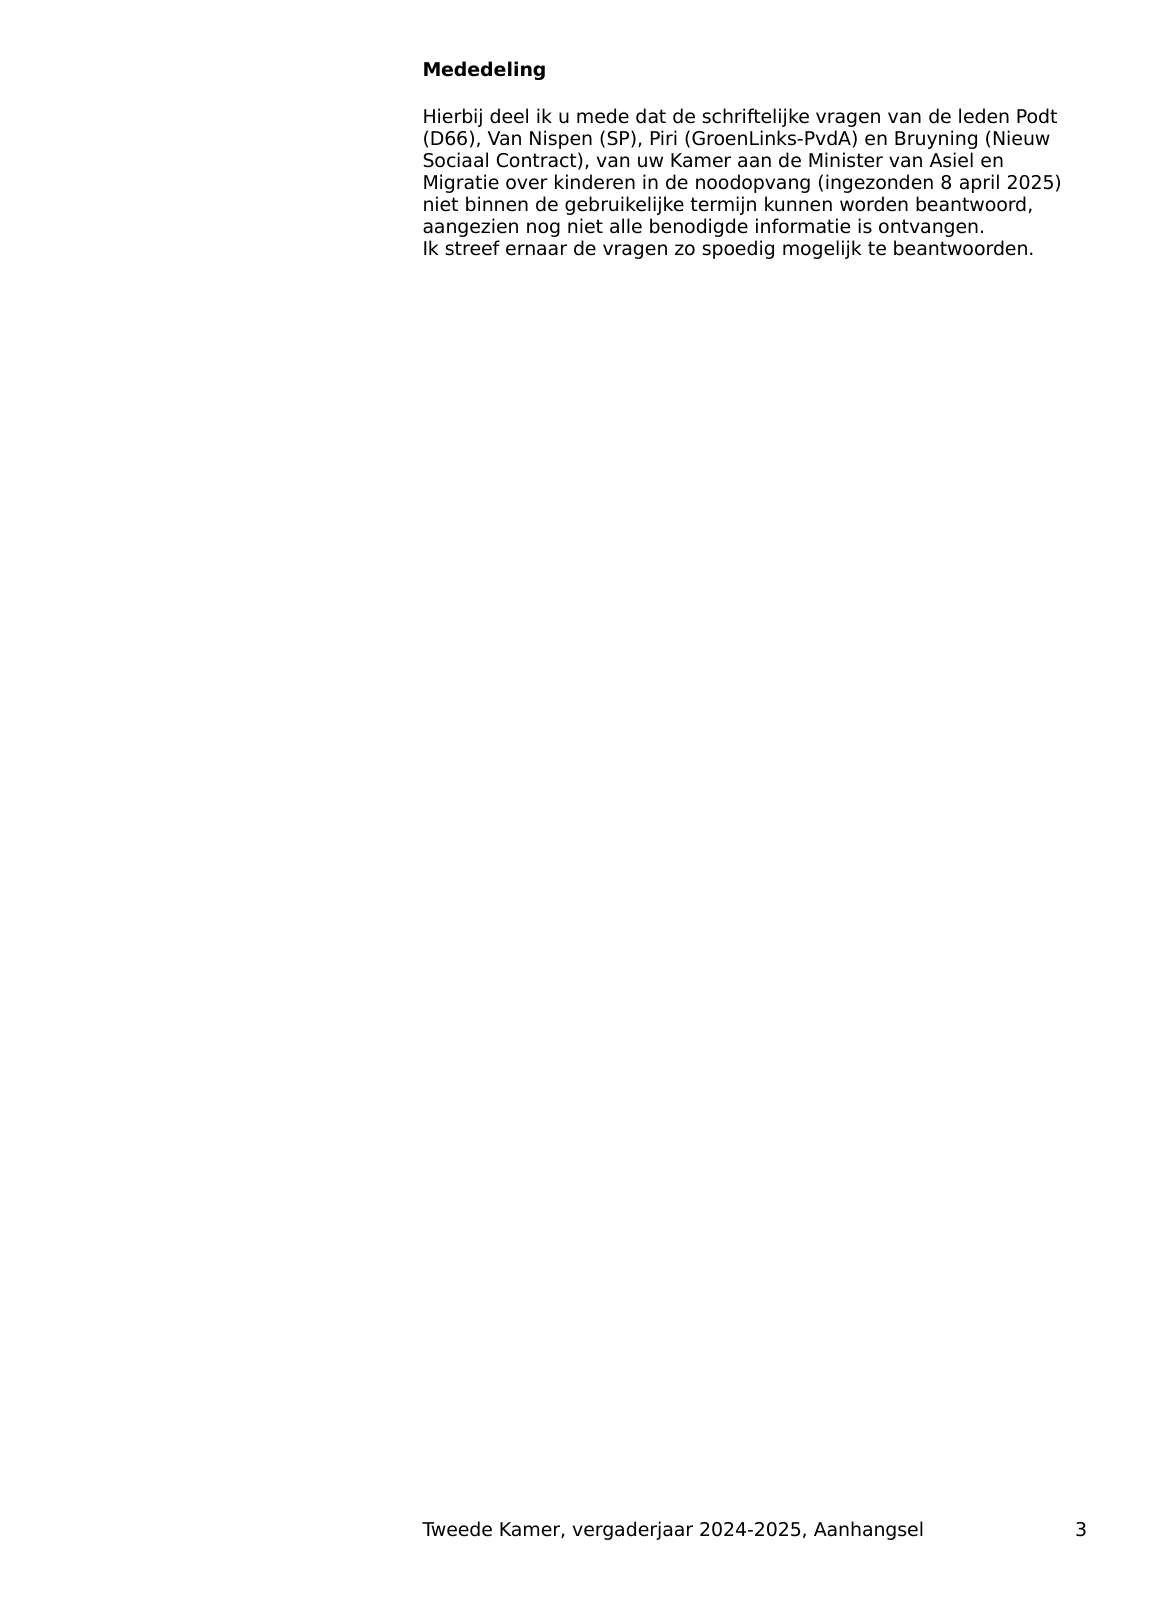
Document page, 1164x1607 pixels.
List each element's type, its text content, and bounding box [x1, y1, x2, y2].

text Hierbij deel ik u mede dat de schriftelijke vragen van de leden Podt (D66), Van Nispen (SP), Piri (GroenLinks-PvdA) en Bruyning (Nieuw Sociaal Contract), van uw Kamer aan de Minister van Asiel en Migratie over kinderen in de noodopvang (ingezonden 8 april 2025) niet binnen de gebruikelijke termijn kunnen worden beantwoord, aangezien nog niet alle benodigde informatie is ontvangen. [422, 106, 1087, 238]
text Ik streef ernaar de vragen zo spoedig mogelijk te beantwoorden. [422, 238, 1087, 260]
subtitle Mededeling [422, 59, 1087, 81]
